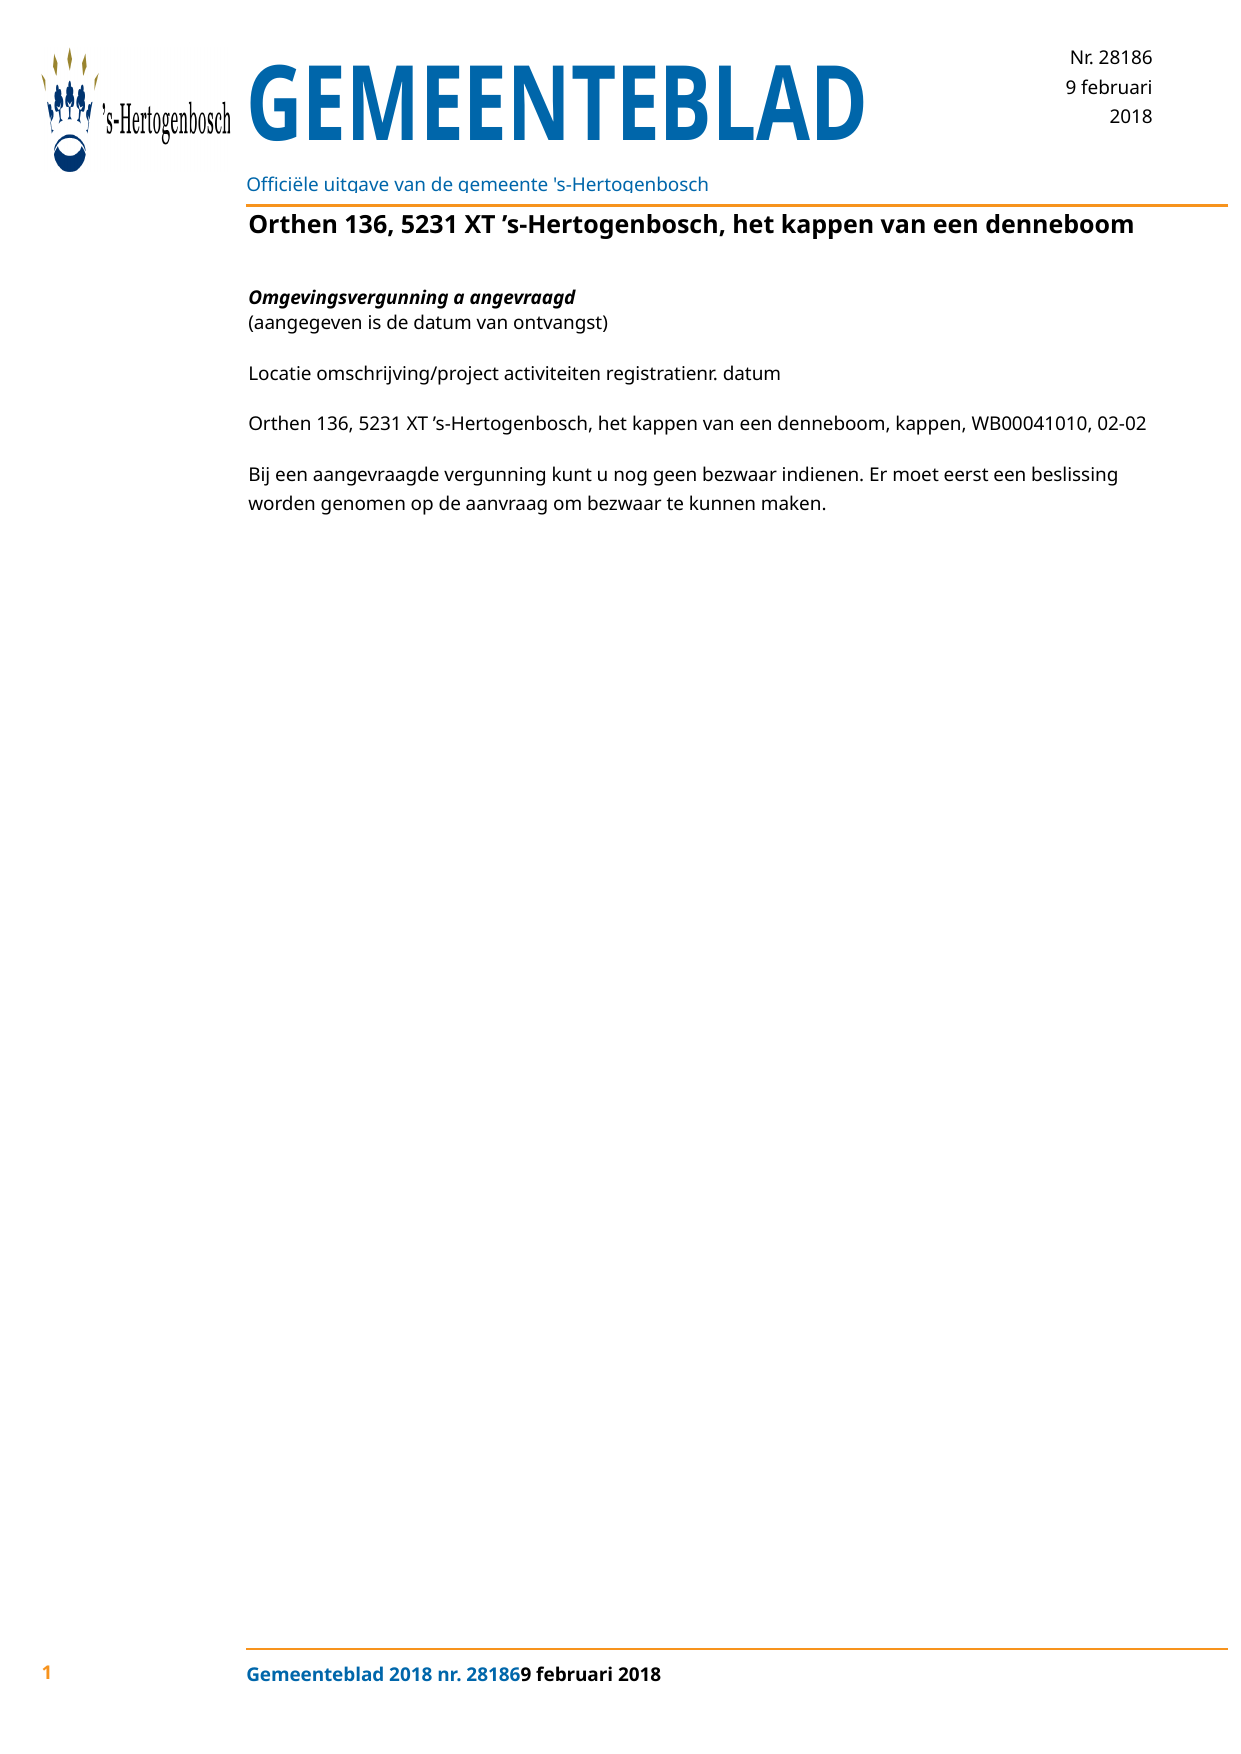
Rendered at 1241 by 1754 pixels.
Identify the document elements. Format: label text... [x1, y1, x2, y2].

text Bij een aangevraagde vergunning kunt u nog geen bezwaar indienen. Er moet eerst een beslissing worden genomen op de aanvraag om bezwaar te kunnen maken. [248, 461, 1152, 516]
text Locatie omschrijving/project activiteiten registratienr. datum [248, 360, 1152, 386]
picture [41, 47, 231, 172]
text Orthen 136, 5231 XT ’s-Hertogenbosch, het kappen van een denneboom, kappen, WB00041010, 02-02 [248, 410, 1152, 436]
text Omgevingsvergunning a angevraagd [248, 284, 1152, 309]
text (aangegeven is de datum van ontvangst) [248, 309, 1152, 335]
text Orthen 136, 5231 XT ’s-Hertogenbosch, het kappen van een denneboom [248, 207, 1152, 241]
